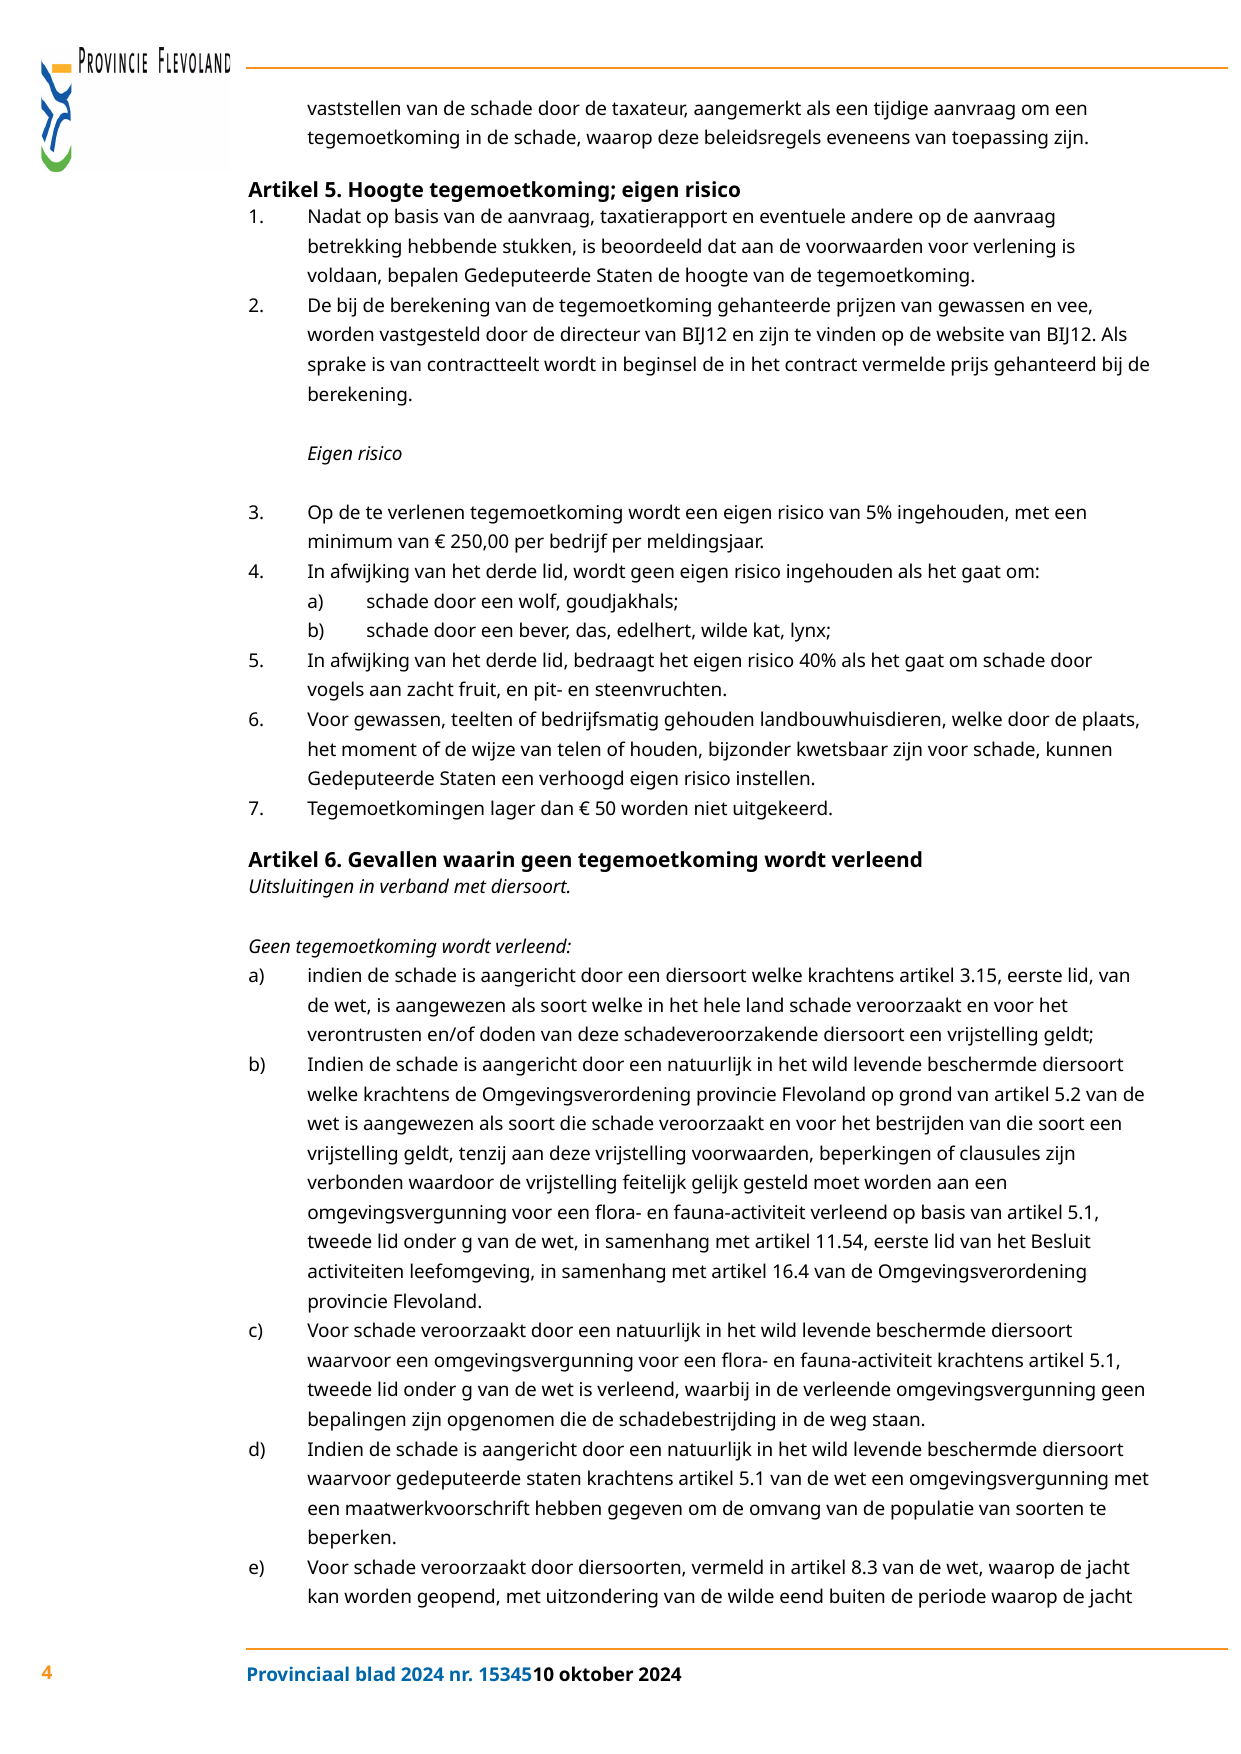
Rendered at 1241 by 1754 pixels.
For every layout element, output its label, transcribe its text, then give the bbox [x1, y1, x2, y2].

list Voor schade veroorzaakt door diersoorten, vermeld in artikel 8.3 van de wet, waarop de jacht kan worden geopend, met uitzondering van de wilde eend buiten de periode waarop de jacht [248, 1554, 1152, 1609]
picture [41, 47, 231, 172]
list Indien de schade is aangericht door een natuurlijk in het wild levende beschermde diersoort welke krachtens de Omgevingsverordening provincie Flevoland op grond van artikel 5.2 van de wet is aangewezen als soort die schade veroorzaakt en voor het bestrijden van die soort een vrijstelling geldt, tenzij aan deze vrijstelling voorwaarden, beperkingen of clausules zijn verbonden waardoor de vrijstelling feitelijk gelijk gesteld moet worden aan een omgevingsvergunning voor een flora- en fauna-activiteit verleend op basis van artikel 5.1, tweede lid onder g van de wet, in samenhang met artikel 11.54, eerste lid van het Besluit activiteiten leefomgeving, in samenhang met artikel 16.4 van de Omgevingsverordening provincie Flevoland. [248, 1051, 1152, 1314]
list Op de te verlenen tegemoetkoming wordt een eigen risico van 5% ingehouden, met een minimum van € 250,00 per bedrijf per meldingsjaar. [248, 499, 1152, 554]
list vaststellen van de schade door de taxateur, aangemerkt als een tijdige aanvraag om een tegemoetkoming in de schade, waarop deze beleidsregels eveneens van toepassing zijn. [248, 95, 1152, 150]
list Tegemoetkomingen lager dan € 50 worden niet uitgekeerd. [248, 795, 1152, 821]
list Voor gewassen, teelten of bedrijfsmatig gehouden landbouwhuisdieren, welke door de plaats, het moment of de wijze van telen of houden, bijzonder kwetsbaar zijn voor schade, kunnen Gedeputeerde Staten een verhoogd eigen risico instellen. [248, 706, 1152, 791]
list Eigen risico [248, 440, 1152, 466]
text Geen tegemoetkoming wordt verleend: [248, 933, 1152, 959]
text Artikel 5. Hoogte tegemoetkoming; eigen risico [248, 175, 1152, 203]
text Artikel 6. Gevallen waarin geen tegemoetkoming wordt verleend [248, 845, 1152, 874]
list In afwijking van het derde lid, bedraagt het eigen risico 40% als het gaat om schade door vogels aan zacht fruit, en pit- en steenvruchten. [248, 647, 1152, 702]
list De bij de berekening van de tegemoetkoming gehanteerde prijzen van gewassen en vee, worden vastgesteld door de directeur van BIJ12 en zijn te vinden op de website van BIJ12. Als sprake is van contractteelt wordt in beginsel de in het contract vermelde prijs gehanteerd bij de berekening. [248, 292, 1152, 406]
list In afwijking van het derde lid, wordt geen eigen risico ingehouden als het gaat om: [248, 558, 1152, 584]
list indien de schade is aangericht door een diersoort welke krachtens artikel 3.15, eerste lid, van de wet, is aangewezen als soort welke in het hele land schade veroorzaakt en voor het verontrusten en/of doden van deze schadeveroorzakende diersoort een vrijstelling geldt; [248, 962, 1152, 1047]
list Indien de schade is aangericht door een natuurlijk in het wild levende beschermde diersoort waarvoor gedeputeerde staten krachtens artikel 5.1 van de wet een omgevingsvergunning met een maatwerkvoorschrift hebben gegeven om de omvang van de populatie van soorten te beperken. [248, 1436, 1152, 1550]
text Uitsluitingen in verband met diersoort. [248, 874, 1152, 899]
list schade door een wolf, goudjakhals; [307, 588, 1152, 613]
list Voor schade veroorzaakt door een natuurlijk in het wild levende beschermde diersoort waarvoor een omgevingsvergunning voor een flora- en fauna-activiteit krachtens artikel 5.1, tweede lid onder g van de wet is verleend, waarbij in de verleende omgevingsvergunning geen bepalingen zijn opgenomen die de schadebestrijding in de weg staan. [248, 1317, 1152, 1432]
list schade door een bever, das, edelhert, wilde kat, lynx; [307, 617, 1152, 643]
list Nadat op basis van de aanvraag, taxatierapport en eventuele andere op de aanvraag betrekking hebbende stukken, is beoordeeld dat aan de voorwaarden voor verlening is voldaan, bepalen Gedeputeerde Staten de hoogte van de tegemoetkoming. [248, 203, 1152, 288]
